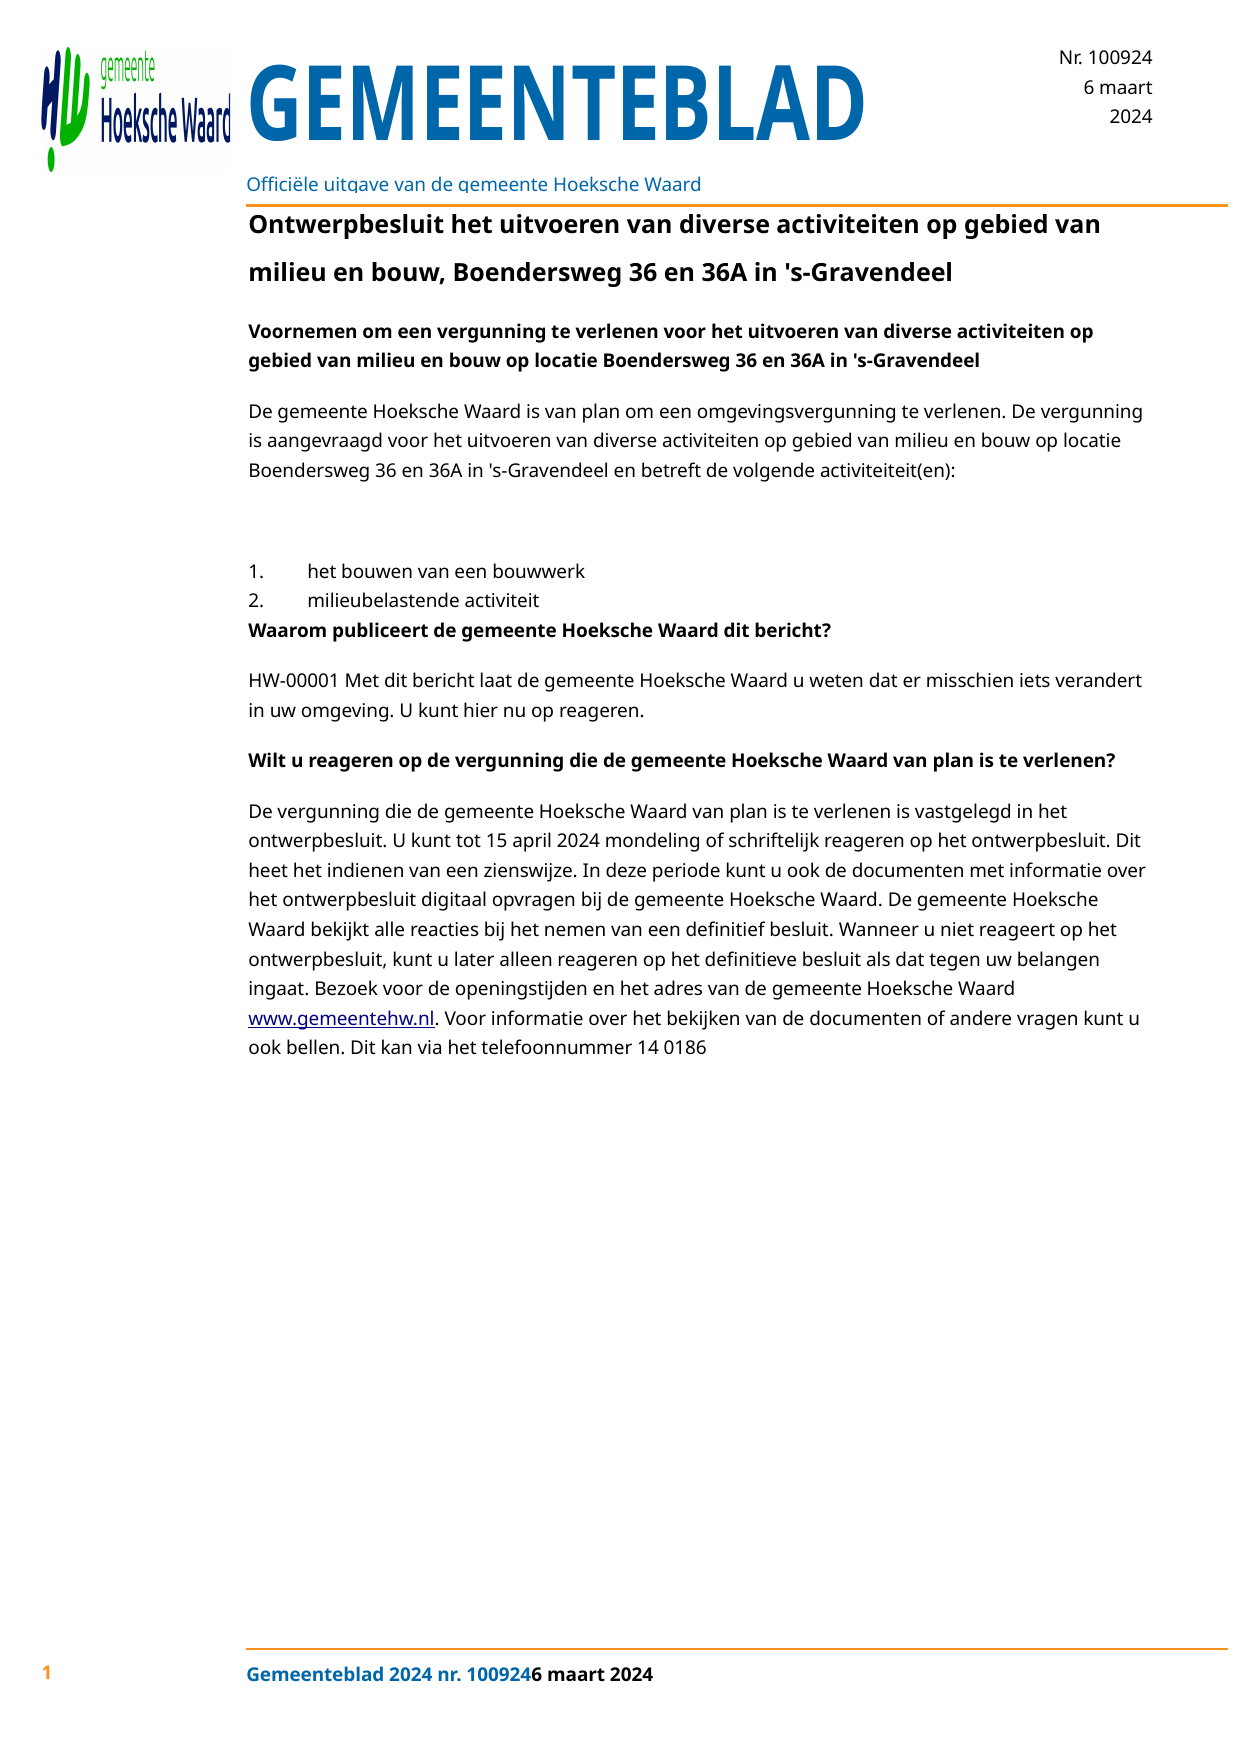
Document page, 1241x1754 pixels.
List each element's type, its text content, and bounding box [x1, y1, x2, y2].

text De gemeente Hoeksche Waard is van plan om een omgevingsvergunning te verlenen. De vergunning is aangevraagd voor het uitvoeren van diverse activiteiten op gebied van milieu en bouw op locatie Boendersweg 36 en 36A in 's-Gravendeel en betreft de volgende activiteiteit(en): [248, 398, 1152, 483]
text Voornemen om een vergunning te verlenen voor het uitvoeren van diverse activiteiten op gebied van milieu en bouw op locatie Boendersweg 36 en 36A in 's-Gravendeel [248, 318, 1152, 373]
text Wilt u reageren op de vergunning die de gemeente Hoeksche Waard van plan is te verlenen? [248, 747, 1152, 773]
text HW-00001 Met dit bericht laat de gemeente Hoeksche Waard u weten dat er misschien iets verandert in uw omgeving. U kunt hier nu op reageren. [248, 667, 1152, 723]
list het bouwen van een bouwwerk [248, 558, 1152, 584]
picture [41, 47, 231, 172]
text De vergunning die de gemeente Hoeksche Waard van plan is te verlenen is vastgelegd in het ontwerpbesluit. U kunt tot 15 april 2024 mondeling of schriftelijk reageren op het ontwerpbesluit. Dit heet het indienen van een zienswijze. In deze periode kunt u ook de documenten met informatie over het ontwerpbesluit digitaal opvragen bij de gemeente Hoeksche Waard. De gemeente Hoeksche Waard bekijkt alle reacties bij het nemen van een definitief besluit. Wanneer u niet reageert op het ontwerpbesluit, kunt u later alleen reageren op het definitieve besluit als dat tegen uw belangen ingaat. Bezoek voor de openingstijden en het adres van de gemeente Hoeksche Waard www.gemeentehw.nl. Voor informatie over het bekijken van de documenten of andere vragen kunt u ook bellen. Dit kan via het telefoonnummer 14 0186 [248, 798, 1152, 1060]
text Waarom publiceert de gemeente Hoeksche Waard dit bericht? [248, 617, 1152, 643]
list milieubelastende activiteit [248, 587, 1152, 613]
text Ontwerpbesluit het uitvoeren van diverse activiteiten op gebied van milieu en bouw, Boendersweg 36 en 36A in 's-Gravendeel [248, 207, 1152, 288]
